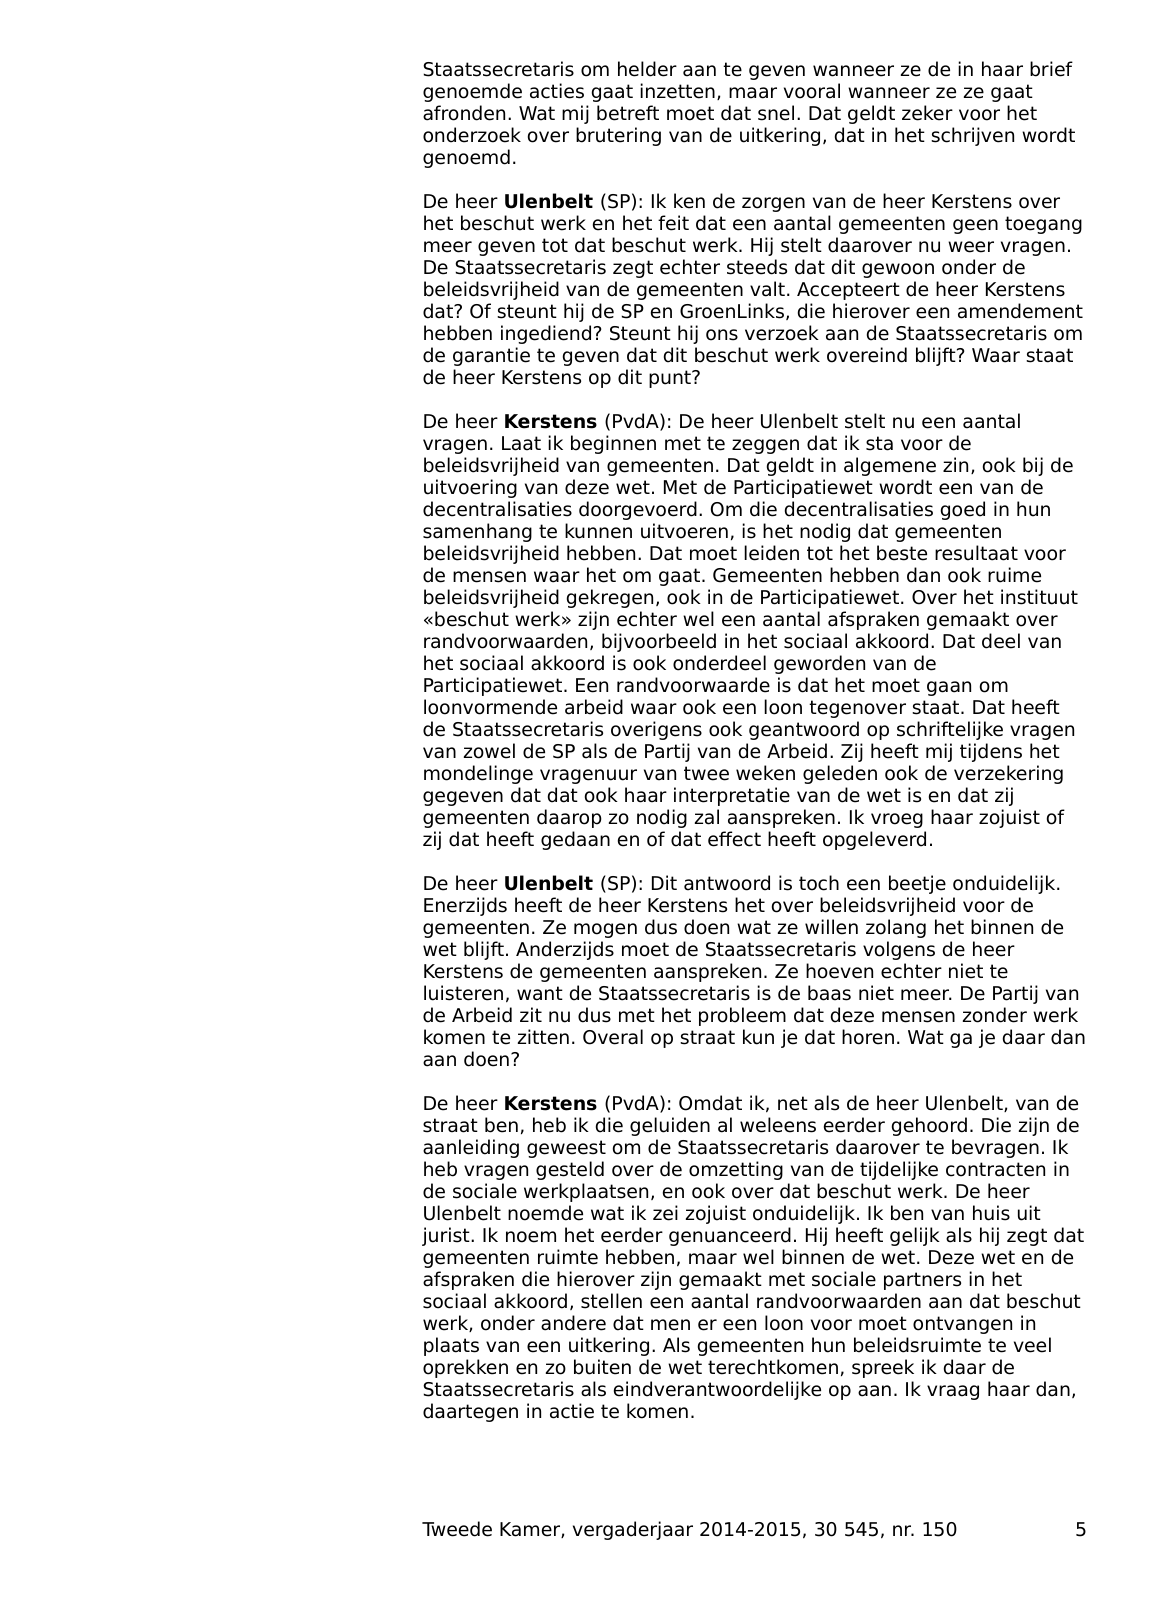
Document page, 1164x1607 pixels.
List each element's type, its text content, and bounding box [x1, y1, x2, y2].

text Staatssecretaris om helder aan te geven wanneer ze de in haar brief genoemde acties gaat inzetten, maar vooral wanneer ze ze gaat afronden. Wat mij betreft moet dat snel. Dat geldt zeker voor het onderzoek over brutering van de uitkering, dat in het schrijven wordt genoemd. [422, 59, 1087, 169]
text De heer Ulenbelt (SP): Dit antwoord is toch een beetje onduidelijk. Enerzijds heeft de heer Kerstens het over beleidsvrijheid voor de gemeenten. Ze mogen dus doen wat ze willen zolang het binnen de wet blijft. Anderzijds moet de Staatssecretaris volgens de heer Kerstens de gemeenten aanspreken. Ze hoeven echter niet te luisteren, want de Staatssecretaris is de baas niet meer. De Partij van de Arbeid zit nu dus met het probleem dat deze mensen zonder werk komen te zitten. Overal op straat kun je dat horen. Wat ga je daar dan aan doen? [422, 873, 1087, 1071]
text De heer Kerstens (PvdA): Omdat ik, net als de heer Ulenbelt, van de straat ben, heb ik die geluiden al weleens eerder gehoord. Die zijn de aanleiding geweest om de Staatssecretaris daarover te bevragen. Ik heb vragen gesteld over de omzetting van de tijdelijke contracten in de sociale werkplaatsen, en ook over dat beschut werk. De heer Ulenbelt noemde wat ik zei zojuist onduidelijk. Ik ben van huis uit jurist. Ik noem het eerder genuanceerd. Hij heeft gelijk als hij zegt dat gemeenten ruimte hebben, maar wel binnen de wet. Deze wet en de afspraken die hierover zijn gemaakt met sociale partners in het sociaal akkoord, stellen een aantal randvoorwaarden aan dat beschut werk, onder andere dat men er een loon voor moet ontvangen in plaats van een uitkering. Als gemeenten hun beleidsruimte te veel oprekken en zo buiten de wet terechtkomen, spreek ik daar de Staatssecretaris als eindverantwoordelijke op aan. Ik vraag haar dan, daartegen in actie te komen. [422, 1093, 1087, 1423]
text De heer Ulenbelt (SP): Ik ken de zorgen van de heer Kerstens over het beschut werk en het feit dat een aantal gemeenten geen toegang meer geven tot dat beschut werk. Hij stelt daarover nu weer vragen. De Staatssecretaris zegt echter steeds dat dit gewoon onder de beleidsvrijheid van de gemeenten valt. Accepteert de heer Kerstens dat? Of steunt hij de SP en GroenLinks, die hierover een amendement hebben ingediend? Steunt hij ons verzoek aan de Staatssecretaris om de garantie te geven dat dit beschut werk overeind blijft? Waar staat de heer Kerstens op dit punt? [422, 191, 1087, 389]
text De heer Kerstens (PvdA): De heer Ulenbelt stelt nu een aantal vragen. Laat ik beginnen met te zeggen dat ik sta voor de beleidsvrijheid van gemeenten. Dat geldt in algemene zin, ook bij de uitvoering van deze wet. Met de Participatiewet wordt een van de decentralisaties doorgevoerd. Om die decentralisaties goed in hun samenhang te kunnen uitvoeren, is het nodig dat gemeenten beleidsvrijheid hebben. Dat moet leiden tot het beste resultaat voor de mensen waar het om gaat. Gemeenten hebben dan ook ruime beleidsvrijheid gekregen, ook in de Participatiewet. Over het instituut «beschut werk» zijn echter wel een aantal afspraken gemaakt over randvoorwaarden, bijvoorbeeld in het sociaal akkoord. Dat deel van het sociaal akkoord is ook onderdeel geworden van de Participatiewet. Een randvoorwaarde is dat het moet gaan om loonvormende arbeid waar ook een loon tegenover staat. Dat heeft de Staatssecretaris overigens ook geantwoord op schriftelijke vragen van zowel de SP als de Partij van de Arbeid. Zij heeft mij tijdens het mondelinge vragenuur van twee weken geleden ook de verzekering gegeven dat dat ook haar interpretatie van de wet is en dat zij gemeenten daarop zo nodig zal aanspreken. Ik vroeg haar zojuist of zij dat heeft gedaan en of dat effect heeft opgeleverd. [422, 411, 1087, 851]
